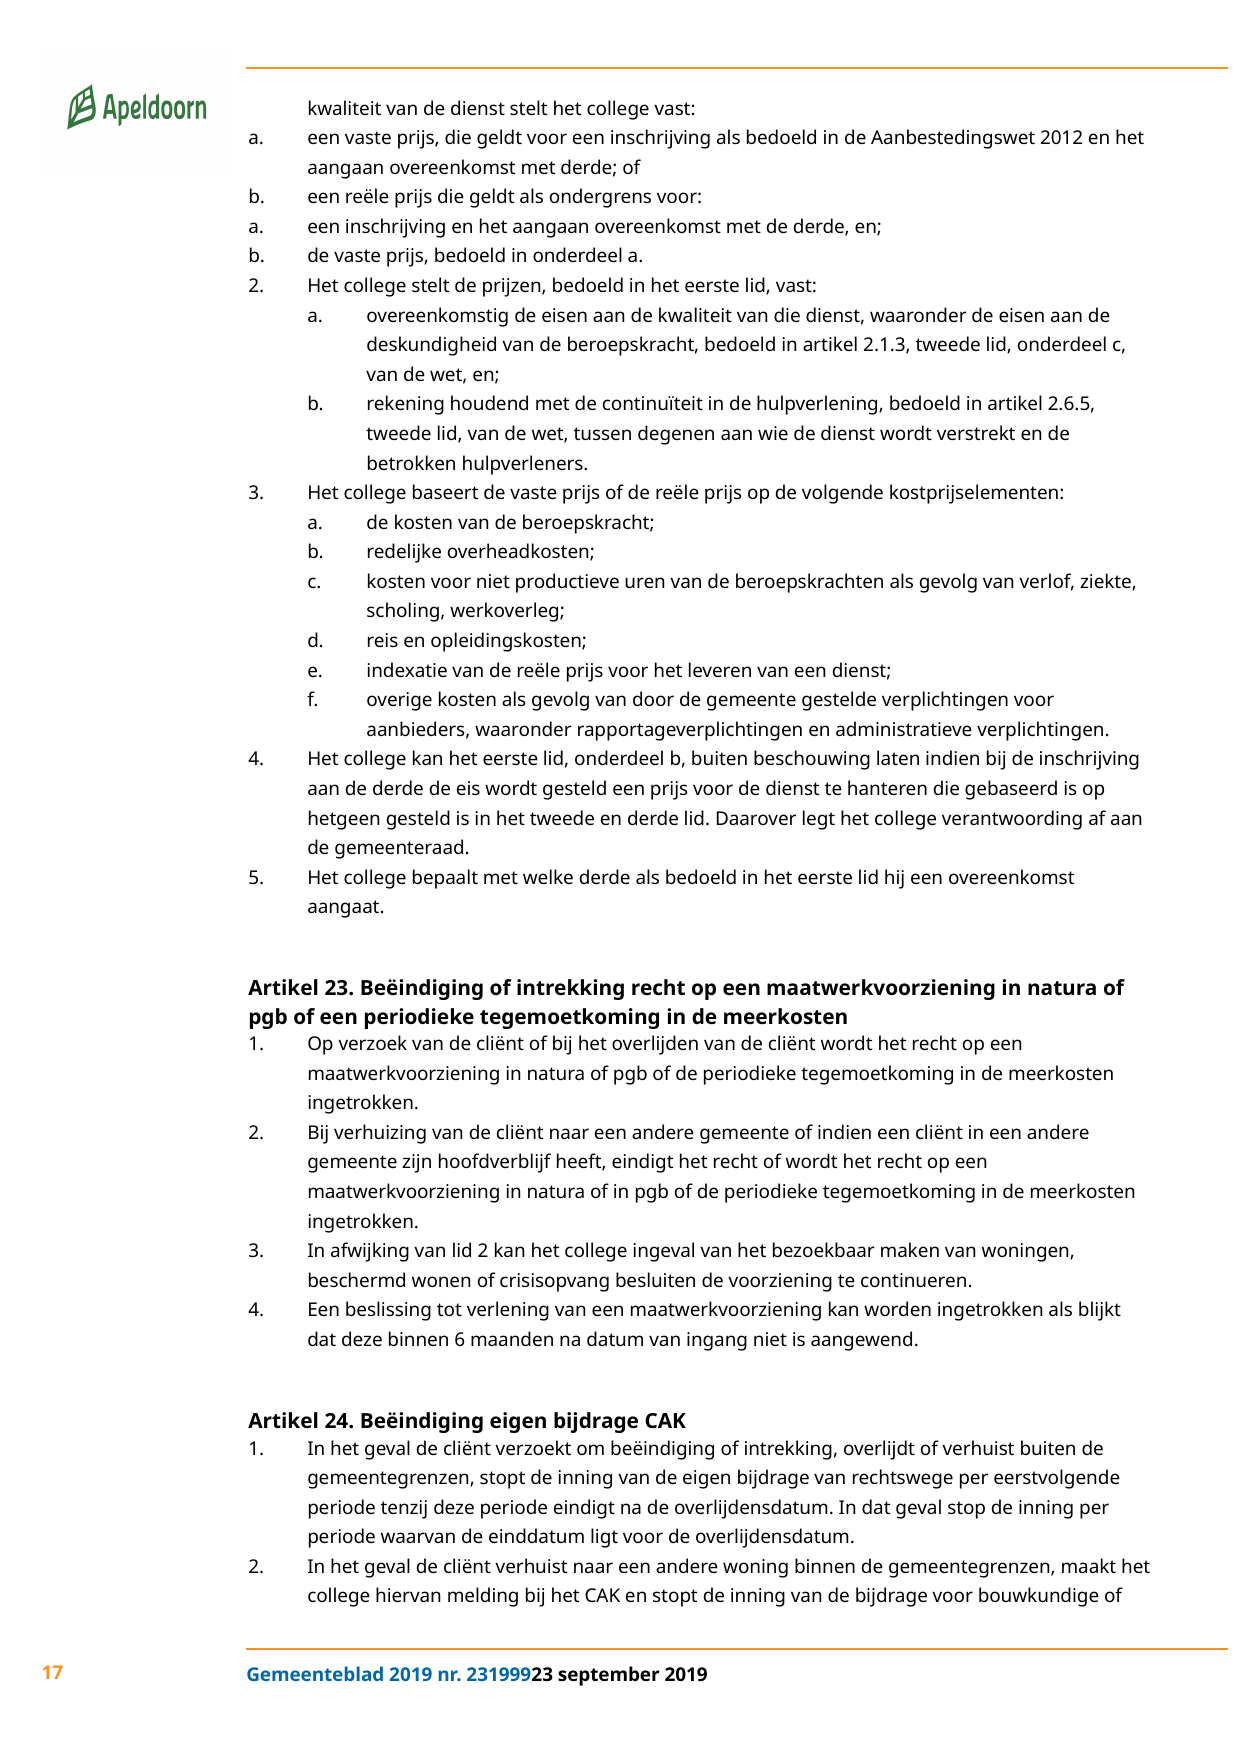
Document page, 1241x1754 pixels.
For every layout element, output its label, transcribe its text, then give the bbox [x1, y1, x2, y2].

list reis en opleidingskosten; [307, 627, 1152, 653]
list Het college bepaalt met welke derde als bedoeld in het eerste lid hij een overeenkomst aangaat. [248, 864, 1152, 919]
list Het college baseert de vaste prijs of de reële prijs op de volgende kostprijselementen: [248, 479, 1152, 505]
list de vaste prijs, bedoeld in onderdeel a. [248, 243, 1152, 268]
list In het geval de cliënt verhuist naar een andere woning binnen de gemeentegrenzen, maakt het college hiervan melding bij het CAK en stopt de inning van de bijdrage voor bouwkundige of [248, 1553, 1152, 1608]
list rekening houdend met de continuïteit in de hulpverlening, bedoeld in artikel 2.6.5, tweede lid, van de wet, tussen degenen aan wie de dienst wordt verstrekt en de betrokken hulpverleners. [307, 391, 1152, 476]
list redelijke overheadkosten; [307, 538, 1152, 564]
list indexatie van de reële prijs voor het leveren van een dienst; [307, 657, 1152, 683]
text Artikel 23. Beëindiging of intrekking recht op een maatwerkvoorziening in natura of pgb of een periodieke tegemoetkoming in de meerkosten [248, 973, 1152, 1030]
list kwaliteit van de dienst stelt het college vast: [248, 95, 1152, 121]
list Op verzoek van de cliënt of bij het overlijden van de cliënt wordt het recht op een maatwerkvoorziening in natura of pgb of de periodieke tegemoetkoming in de meerkosten ingetrokken. [248, 1030, 1152, 1115]
list Een beslissing tot verlening van een maatwerkvoorziening kan worden ingetrokken als blijkt dat deze binnen 6 maanden na datum van ingang niet is aangewend. [248, 1297, 1152, 1352]
list een inschrijving en het aangaan overeenkomst met de derde, en; [248, 213, 1152, 239]
list In afwijking van lid 2 kan het college ingeval van het bezoekbaar maken van woningen, beschermd wonen of crisisopvang besluiten de voorziening te continueren. [248, 1237, 1152, 1293]
list kosten voor niet productieve uren van de beroepskrachten als gevolg van verlof, ziekte, scholing, werkoverleg; [307, 568, 1152, 623]
list een reële prijs die geldt als ondergrens voor: [248, 183, 1152, 209]
list overeenkomstig de eisen aan de kwaliteit van die dienst, waaronder de eisen aan de deskundigheid van de beroepskracht, bedoeld in artikel 2.1.3, tweede lid, onderdeel c, van de wet, en; [307, 302, 1152, 387]
list Bij verhuizing van de cliënt naar een andere gemeente of indien een cliënt in een andere gemeente zijn hoofdverblijf heeft, eindigt het recht of wordt het recht op een maatwerkvoorziening in natura of in pgb of de periodieke tegemoetkoming in de meerkosten ingetrokken. [248, 1119, 1152, 1234]
picture [41, 47, 231, 172]
list In het geval de cliënt verzoekt om beëindiging of intrekking, overlijdt of verhuist buiten de gemeentegrenzen, stopt de inning van de eigen bijdrage van rechtswege per eerstvolgende periode tenzij deze periode eindigt na de overlijdensdatum. In dat geval stop de inning per periode waarvan de einddatum ligt voor de overlijdensdatum. [248, 1435, 1152, 1549]
text Artikel 24. Beëindiging eigen bijdrage CAK [248, 1406, 1152, 1435]
list Het college kan het eerste lid, onderdeel b, buiten beschouwing laten indien bij de inschrijving aan de derde de eis wordt gesteld een prijs voor de dienst te hanteren die gebaseerd is op hetgeen gesteld is in het tweede en derde lid. Daarover legt het college verantwoording af aan de gemeenteraad. [248, 746, 1152, 860]
list overige kosten als gevolg van door de gemeente gestelde verplichtingen voor aanbieders, waaronder rapportageverplichtingen en administratieve verplichtingen. [307, 686, 1152, 742]
list een vaste prijs, die geldt voor een inschrijving als bedoeld in de Aanbestedingswet 2012 en het aangaan overeenkomst met derde; of [248, 124, 1152, 180]
list Het college stelt de prijzen, bedoeld in het eerste lid, vast: [248, 272, 1152, 298]
list de kosten van de beroepskracht; [307, 509, 1152, 535]
